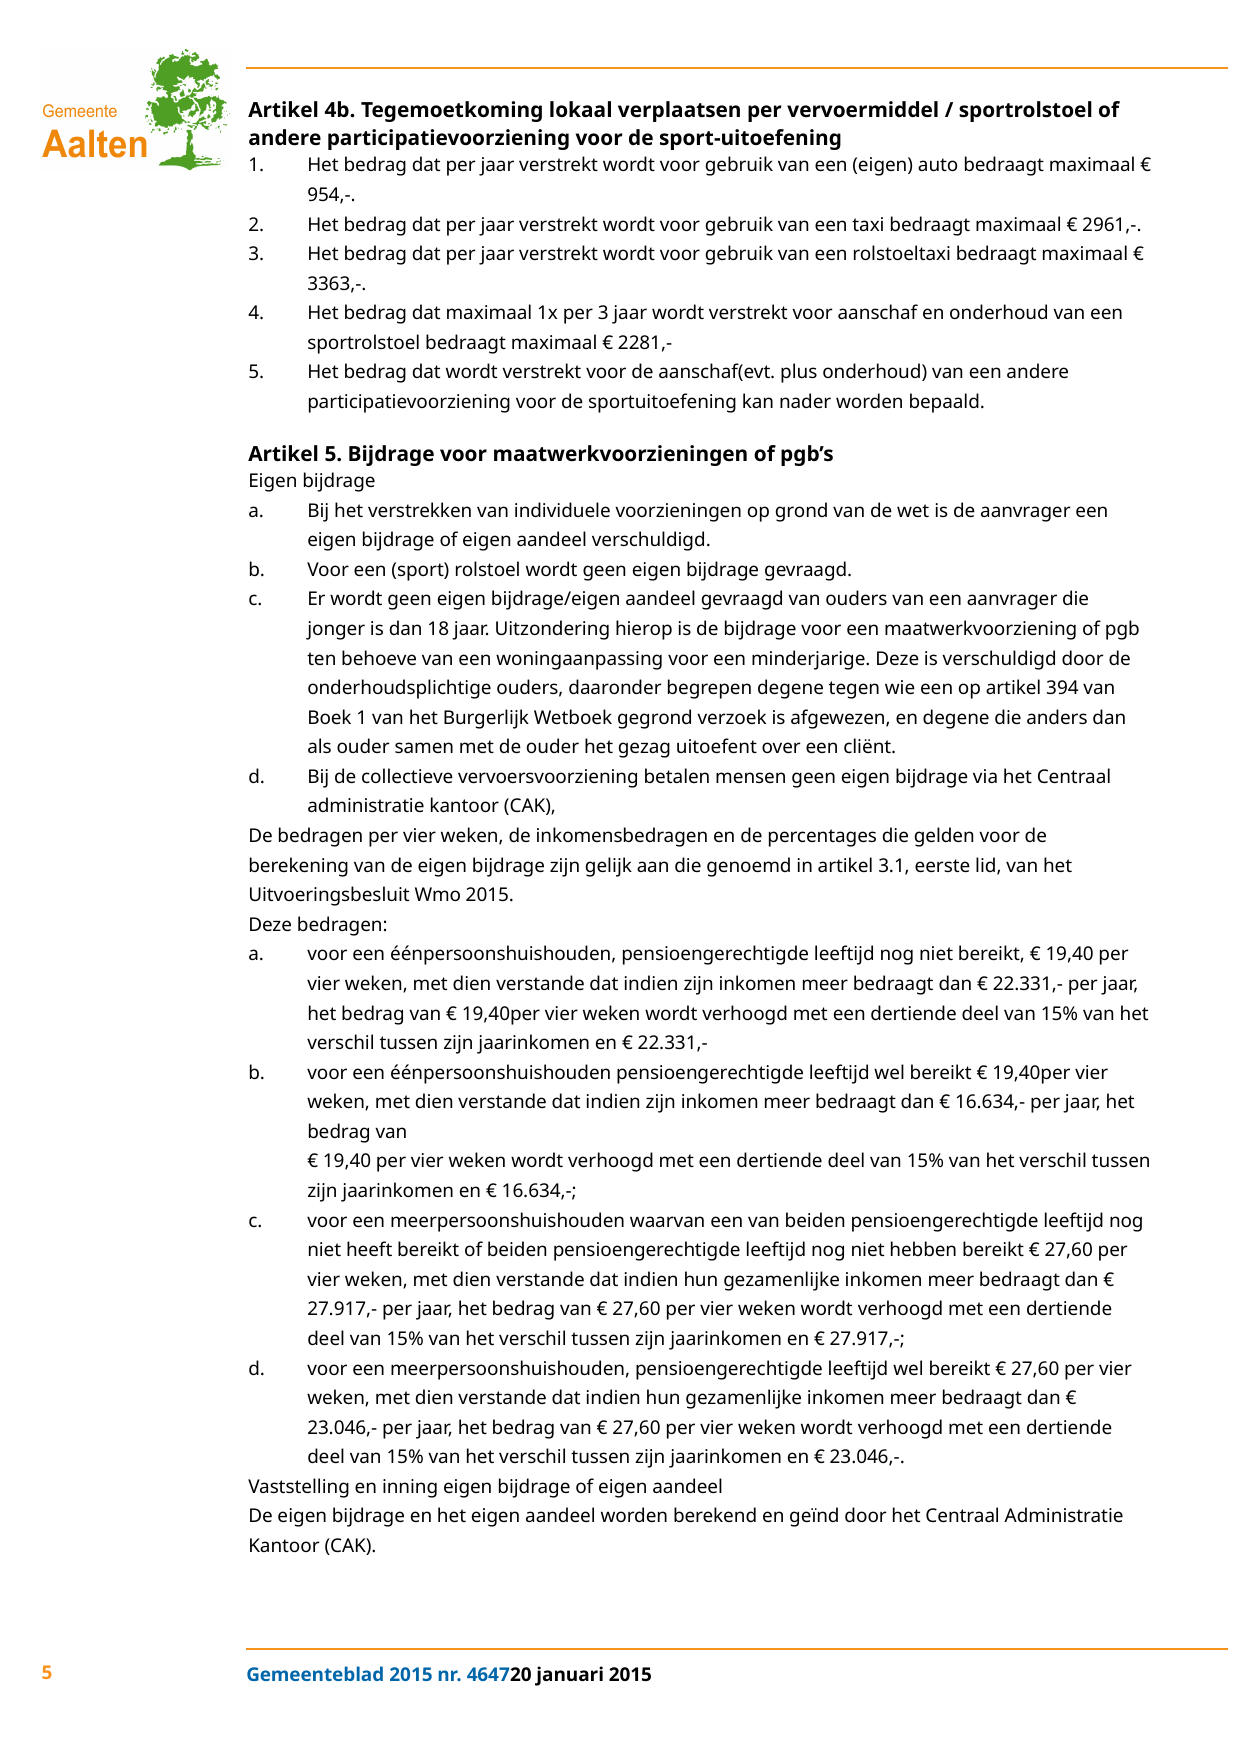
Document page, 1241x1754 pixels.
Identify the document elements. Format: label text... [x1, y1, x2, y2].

text Artikel 5. Bijdrage voor maatwerkvoorzieningen of pgb’s [248, 439, 1152, 467]
text De bedragen per vier weken, de inkomensbedragen en de percentages die gelden voor de berekening van de eigen bijdrage zijn gelijk aan die genoemd in artikel 3.1, eerste lid, van het Uitvoeringsbesluit Wmo 2015. [248, 822, 1152, 907]
text Eigen bijdrage [248, 467, 1152, 493]
list Bij het verstrekken van individuele voorzieningen op grond van de wet is de aanvrager een eigen bijdrage of eigen aandeel verschuldigd. [248, 497, 1152, 552]
list Bij de collectieve vervoersvoorziening betalen mensen geen eigen bijdrage via het Centraal administratie kantoor (CAK), [248, 763, 1152, 818]
list Het bedrag dat per jaar verstrekt wordt voor gebruik van een (eigen) auto bedraagt maximaal € 954,-. [248, 152, 1152, 207]
list Voor een (sport) rolstoel wordt geen eigen bijdrage gevraagd. [248, 556, 1152, 582]
list Het bedrag dat maximaal 1x per 3 jaar wordt verstrekt voor aanschaf en onderhoud van een sportrolstoel bedraagt maximaal € 2281,- [248, 299, 1152, 355]
text Vaststelling en inning eigen bijdrage of eigen aandeel [248, 1473, 1152, 1499]
list voor een meerpersoonshuishouden, pensioengerechtigde leeftijd wel bereikt € 27,60 per vier weken, met dien verstande dat indien hun gezamenlijke inkomen meer bedraagt dan € 23.046,- per jaar, het bedrag van € 27,60 per vier weken wordt verhoogd met een dertiende deel van 15% van het verschil tussen zijn jaarinkomen en € 23.046,-. [248, 1355, 1152, 1469]
list Het bedrag dat per jaar verstrekt wordt voor gebruik van een rolstoeltaxi bedraagt maximaal € 3363,-. [248, 240, 1152, 296]
list Het bedrag dat per jaar verstrekt wordt voor gebruik van een taxi bedraagt maximaal € 2961,-. [248, 211, 1152, 237]
picture [41, 47, 231, 172]
list voor een meerpersoonshuishouden waarvan een van beiden pensioengerechtigde leeftijd nog niet heeft bereikt of beiden pensioengerechtigde leeftijd nog niet hebben bereikt € 27,60 per vier weken, met dien verstande dat indien hun gezamenlijke inkomen meer bedraagt dan € 27.917,- per jaar, het bedrag van € 27,60 per vier weken wordt verhoogd met een dertiende deel van 15% van het verschil tussen zijn jaarinkomen en € 27.917,-; [248, 1207, 1152, 1351]
list Er wordt geen eigen bijdrage/eigen aandeel gevraagd van ouders van een aanvrager die jonger is dan 18 jaar. Uitzondering hierop is de bijdrage voor een maatwerkvoorziening of pgb ten behoeve van een woningaanpassing voor een minderjarige. Deze is verschuldigd door de onderhoudsplichtige ouders, daaronder begrepen degene tegen wie een op artikel 394 van Boek 1 van het Burgerlijk Wetboek gegrond verzoek is afgewezen, en degene die anders dan als ouder samen met de ouder het gezag uitoefent over een cliënt. [248, 586, 1152, 759]
text De eigen bijdrage en het eigen aandeel worden berekend en geïnd door het Centraal Administratie Kantoor (CAK). [248, 1503, 1152, 1558]
list € 19,40 per vier weken wordt verhoogd met een dertiende deel van 15% van het verschil tussen zijn jaarinkomen en € 16.634,-; [248, 1148, 1152, 1203]
list voor een éénpersoonshuishouden, pensioengerechtigde leeftijd nog niet bereikt, € 19,40 per vier weken, met dien verstande dat indien zijn inkomen meer bedraagt dan € 22.331,- per jaar, het bedrag van € 19,40per vier weken wordt verhoogd met een dertiende deel van 15% van het verschil tussen zijn jaarinkomen en € 22.331,- [248, 941, 1152, 1055]
list voor een éénpersoonshuishouden pensioengerechtigde leeftijd wel bereikt € 19,40per vier weken, met dien verstande dat indien zijn inkomen meer bedraagt dan € 16.634,- per jaar, het bedrag van [248, 1059, 1152, 1144]
list Het bedrag dat wordt verstrekt voor de aanschaf(evt. plus onderhoud) van een andere participatievoorziening voor de sportuitoefening kan nader worden bepaald. [248, 359, 1152, 414]
text Deze bedragen: [248, 911, 1152, 937]
text Artikel 4b. Tegemoetkoming lokaal verplaatsen per vervoermiddel / sportrolstoel of andere participatievoorziening voor de sport-uitoefening [248, 95, 1152, 152]
